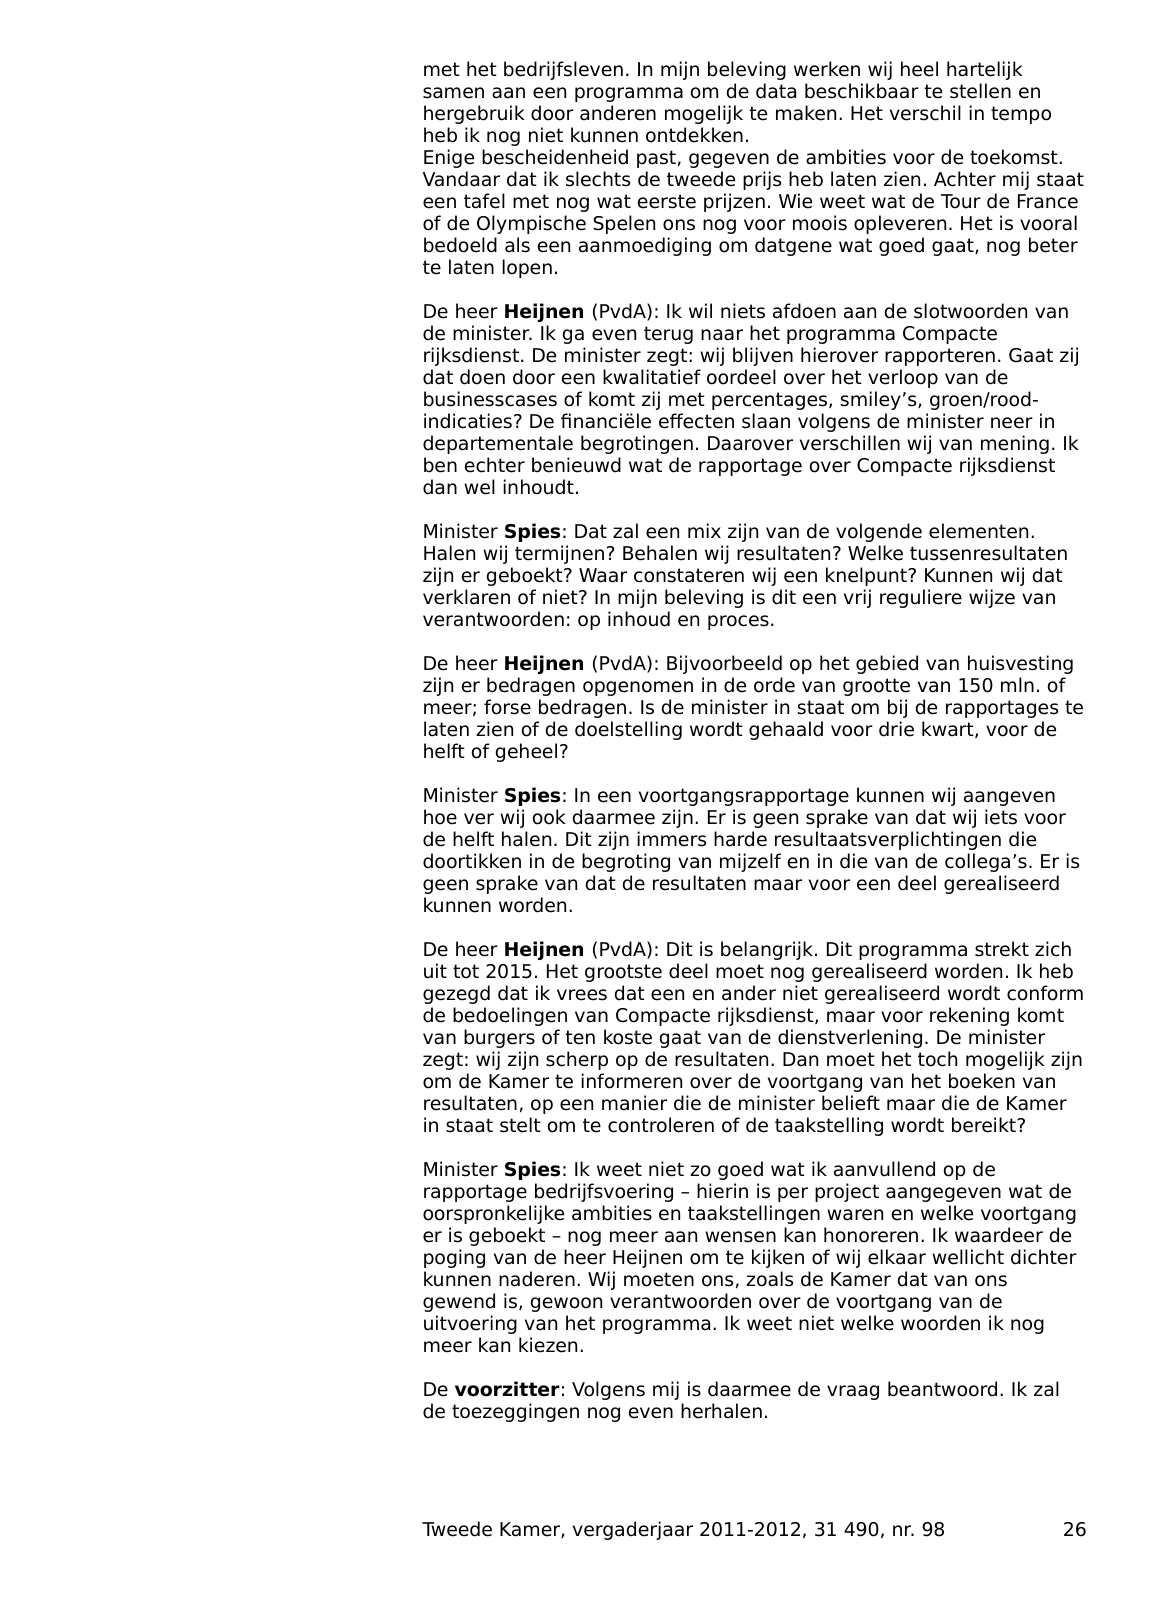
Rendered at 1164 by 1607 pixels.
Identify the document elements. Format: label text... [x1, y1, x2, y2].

text De heer Heijnen (PvdA): Dit is belangrijk. Dit programma strekt zich uit tot 2015. Het grootste deel moet nog gerealiseerd worden. Ik heb gezegd dat ik vrees dat een en ander niet gerealiseerd wordt conform de bedoelingen van Compacte rijksdienst, maar voor rekening komt van burgers of ten koste gaat van de dienstverlening. De minister zegt: wij zijn scherp op de resultaten. Dan moet het toch mogelijk zijn om de Kamer te informeren over de voortgang van het boeken van resultaten, op een manier die de minister belieft maar die de Kamer in staat stelt om te controleren of de taakstelling wordt bereikt? [422, 939, 1087, 1137]
text Minister Spies: In een voortgangsrapportage kunnen wij aangeven hoe ver wij ook daarmee zijn. Er is geen sprake van dat wij iets voor de helft halen. Dit zijn immers harde resultaatsverplichtingen die doortikken in de begroting van mijzelf en in die van de collega’s. Er is geen sprake van dat de resultaten maar voor een deel gerealiseerd kunnen worden. [422, 785, 1087, 917]
text Minister Spies: Ik weet niet zo goed wat ik aanvullend op de rapportage bedrijfsvoering – hierin is per project aangegeven wat de oorspronkelijke ambities en taakstellingen waren en welke voortgang er is geboekt – nog meer aan wensen kan honoreren. Ik waardeer de poging van de heer Heijnen om te kijken of wij elkaar wellicht dichter kunnen naderen. Wij moeten ons, zoals de Kamer dat van ons gewend is, gewoon verantwoorden over de voortgang van de uitvoering van het programma. Ik weet niet welke woorden ik nog meer kan kiezen. [422, 1159, 1087, 1357]
text De voorzitter: Volgens mij is daarmee de vraag beantwoord. Ik zal de toezeggingen nog even herhalen. [422, 1379, 1087, 1423]
text De heer Heijnen (PvdA): Ik wil niets afdoen aan de slotwoorden van de minister. Ik ga even terug naar het programma Compacte rijksdienst. De minister zegt: wij blijven hierover rapporteren. Gaat zij dat doen door een kwalitatief oordeel over het verloop van de businesscases of komt zij met percentages, smiley’s, groen/rood-indicaties? De financiële effecten slaan volgens de minister neer in departementale begrotingen. Daarover verschillen wij van mening. Ik ben echter benieuwd wat de rapportage over Compacte rijksdienst dan wel inhoudt. [422, 301, 1087, 499]
text Enige bescheidenheid past, gegeven de ambities voor de toekomst. Vandaar dat ik slechts de tweede prijs heb laten zien. Achter mij staat een tafel met nog wat eerste prijzen. Wie weet wat de Tour de France of de Olympische Spelen ons nog voor moois opleveren. Het is vooral bedoeld als een aanmoediging om datgene wat goed gaat, nog beter te laten lopen. [422, 147, 1087, 279]
text met het bedrijfsleven. In mijn beleving werken wij heel hartelijk samen aan een programma om de data beschikbaar te stellen en hergebruik door anderen mogelijk te maken. Het verschil in tempo heb ik nog niet kunnen ontdekken. [422, 59, 1087, 147]
text Minister Spies: Dat zal een mix zijn van de volgende elementen. Halen wij termijnen? Behalen wij resultaten? Welke tussenresultaten zijn er geboekt? Waar constateren wij een knelpunt? Kunnen wij dat verklaren of niet? In mijn beleving is dit een vrij reguliere wijze van verantwoorden: op inhoud en proces. [422, 521, 1087, 631]
text De heer Heijnen (PvdA): Bijvoorbeeld op het gebied van huisvesting zijn er bedragen opgenomen in de orde van grootte van 150 mln. of meer; forse bedragen. Is de minister in staat om bij de rapportages te laten zien of de doelstelling wordt gehaald voor drie kwart, voor de helft of geheel? [422, 653, 1087, 763]
